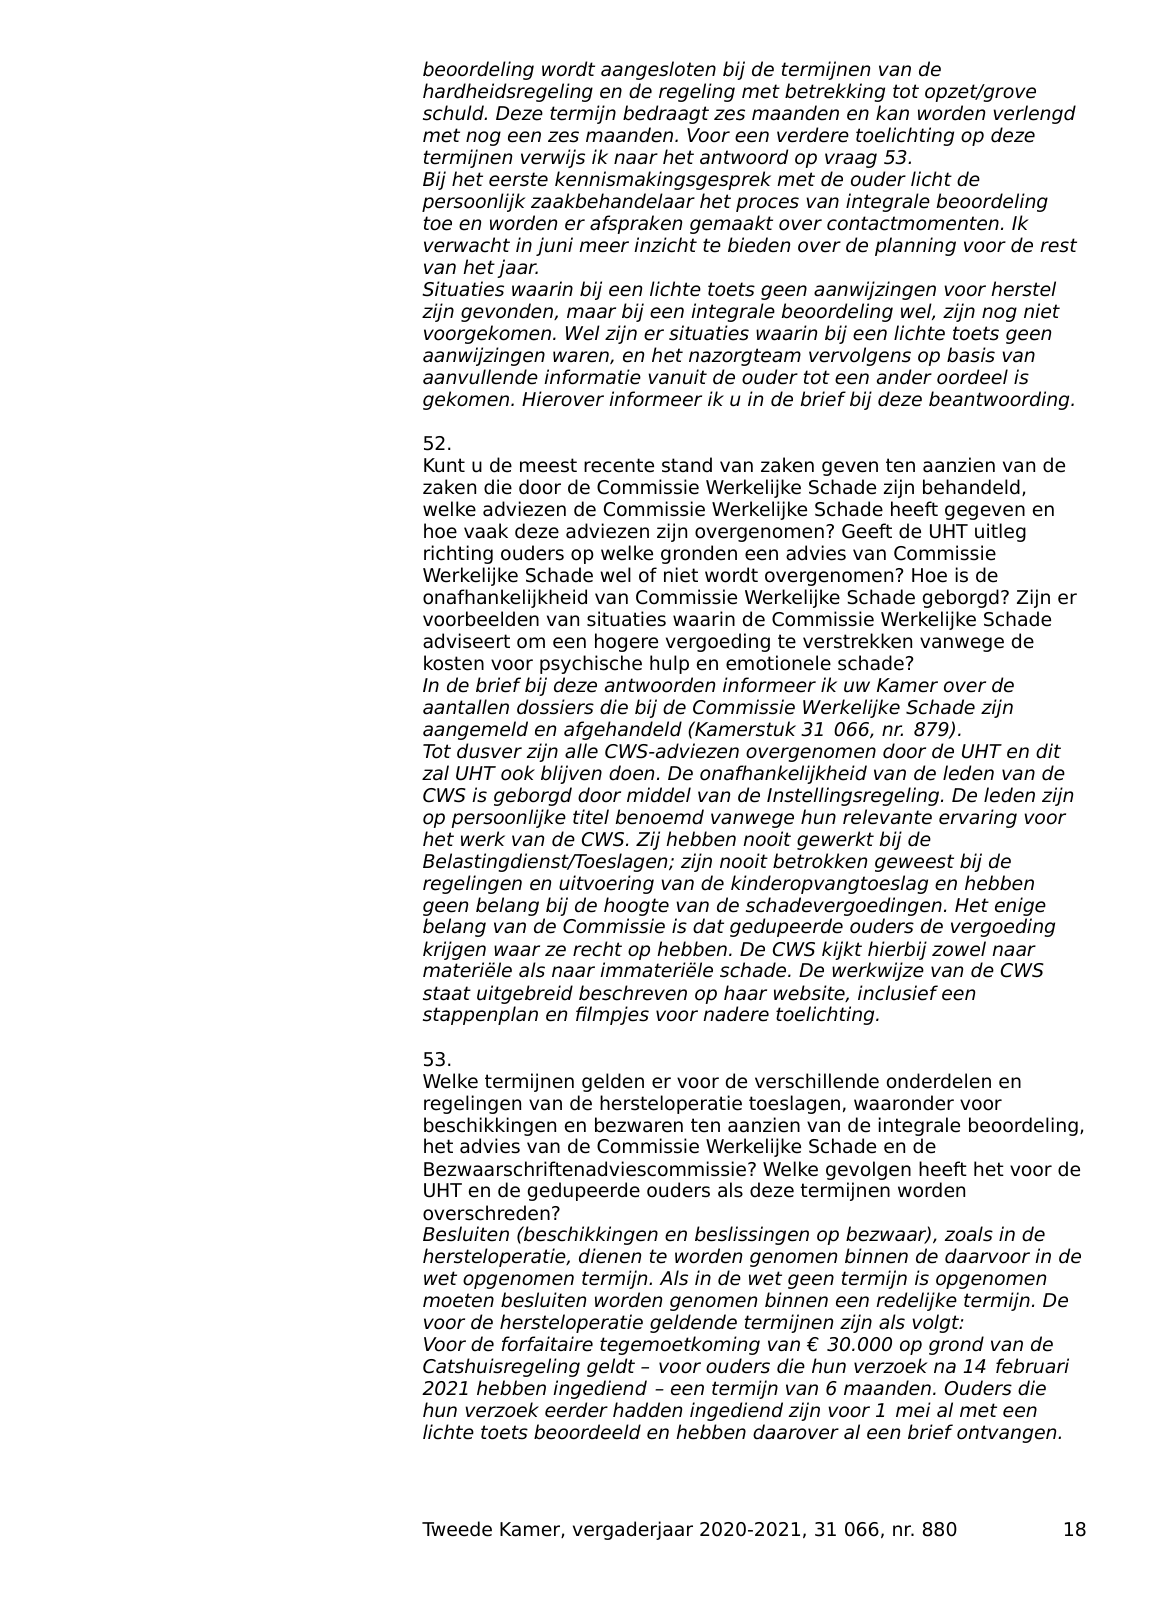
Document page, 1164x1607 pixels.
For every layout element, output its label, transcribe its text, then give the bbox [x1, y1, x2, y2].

text Tot dusver zijn alle CWS-adviezen overgenomen door de UHT en dit zal UHT ook blijven doen. De onafhankelijkheid van de leden van de CWS is geborgd door middel van de Instellingsregeling. De leden zijn op persoonlijke titel benoemd vanwege hun relevante ervaring voor het werk van de CWS. Zij hebben nooit gewerkt bij de Belastingdienst/Toeslagen; zijn nooit betrokken geweest bij de regelingen en uitvoering van de kinderopvangtoeslag en hebben geen belang bij de hoogte van de schadevergoedingen. Het enige belang van de Commissie is dat gedupeerde ouders de vergoeding krijgen waar ze recht op hebben. De CWS kijkt hierbij zowel naar materiële als naar immateriële schade. De werkwijze van de CWS staat uitgebreid beschreven op haar website, inclusief een stappenplan en filmpjes voor nadere toelichting. [422, 741, 1087, 1026]
text Bij het eerste kennismakingsgesprek met de ouder licht de persoonlijk zaakbehandelaar het proces van integrale beoordeling toe en worden er afspraken gemaakt over contactmomenten. Ik verwacht in juni meer inzicht te bieden over de planning voor de rest van het jaar. [422, 169, 1087, 279]
text Besluiten (beschikkingen en beslissingen op bezwaar), zoals in de hersteloperatie, dienen te worden genomen binnen de daarvoor in de wet opgenomen termijn. Als in de wet geen termijn is opgenomen moeten besluiten worden genomen binnen een redelijke termijn. De voor de hersteloperatie geldende termijnen zijn als volgt: [422, 1224, 1087, 1334]
text Kunt u de meest recente stand van zaken geven ten aanzien van de zaken die door de Commissie Werkelijke Schade zijn behandeld, welke adviezen de Commissie Werkelijke Schade heeft gegeven en hoe vaak deze adviezen zijn overgenomen? Geeft de UHT uitleg richting ouders op welke gronden een advies van Commissie Werkelijke Schade wel of niet wordt overgenomen? Hoe is de onafhankelijkheid van Commissie Werkelijke Schade geborgd? Zijn er voorbeelden van situaties waarin de Commissie Werkelijke Schade adviseert om een hogere vergoeding te verstrekken vanwege de kosten voor psychische hulp en emotionele schade? [422, 455, 1087, 675]
text Voor de forfaitaire tegemoetkoming van € 30.000 op grond van de Catshuisregeling geldt – voor ouders die hun verzoek na 14 februari 2021 hebben ingediend – een termijn van 6 maanden. Ouders die hun verzoek eerder hadden ingediend zijn voor 1 mei al met een lichte toets beoordeeld en hebben daarover al een brief ontvangen. [422, 1334, 1087, 1444]
text In de brief bij deze antwoorden informeer ik uw Kamer over de aantallen dossiers die bij de Commissie Werkelijke Schade zijn aangemeld en afgehandeld (Kamerstuk 31 066, nr. 879). [422, 675, 1087, 741]
text 52. [422, 433, 1087, 455]
text Welke termijnen gelden er voor de verschillende onderdelen en regelingen van de hersteloperatie toeslagen, waaronder voor beschikkingen en bezwaren ten aanzien van de integrale beoordeling, het advies van de Commissie Werkelijke Schade en de Bezwaarschriftenadviescommissie? Welke gevolgen heeft het voor de UHT en de gedupeerde ouders als deze termijnen worden overschreden? [422, 1071, 1087, 1224]
text Situaties waarin bij een lichte toets geen aanwijzingen voor herstel zijn gevonden, maar bij een integrale beoordeling wel, zijn nog niet voorgekomen. Wel zijn er situaties waarin bij een lichte toets geen aanwijzingen waren, en het nazorgteam vervolgens op basis van aanvullende informatie vanuit de ouder tot een ander oordeel is gekomen. Hierover informeer ik u in de brief bij deze beantwoording. [422, 279, 1087, 411]
text beoordeling wordt aangesloten bij de termijnen van de hardheidsregeling en de regeling met betrekking tot opzet/grove schuld. Deze termijn bedraagt zes maanden en kan worden verlengd met nog een zes maanden. Voor een verdere toelichting op deze termijnen verwijs ik naar het antwoord op vraag 53. [422, 59, 1087, 169]
text 53. [422, 1048, 1087, 1071]
